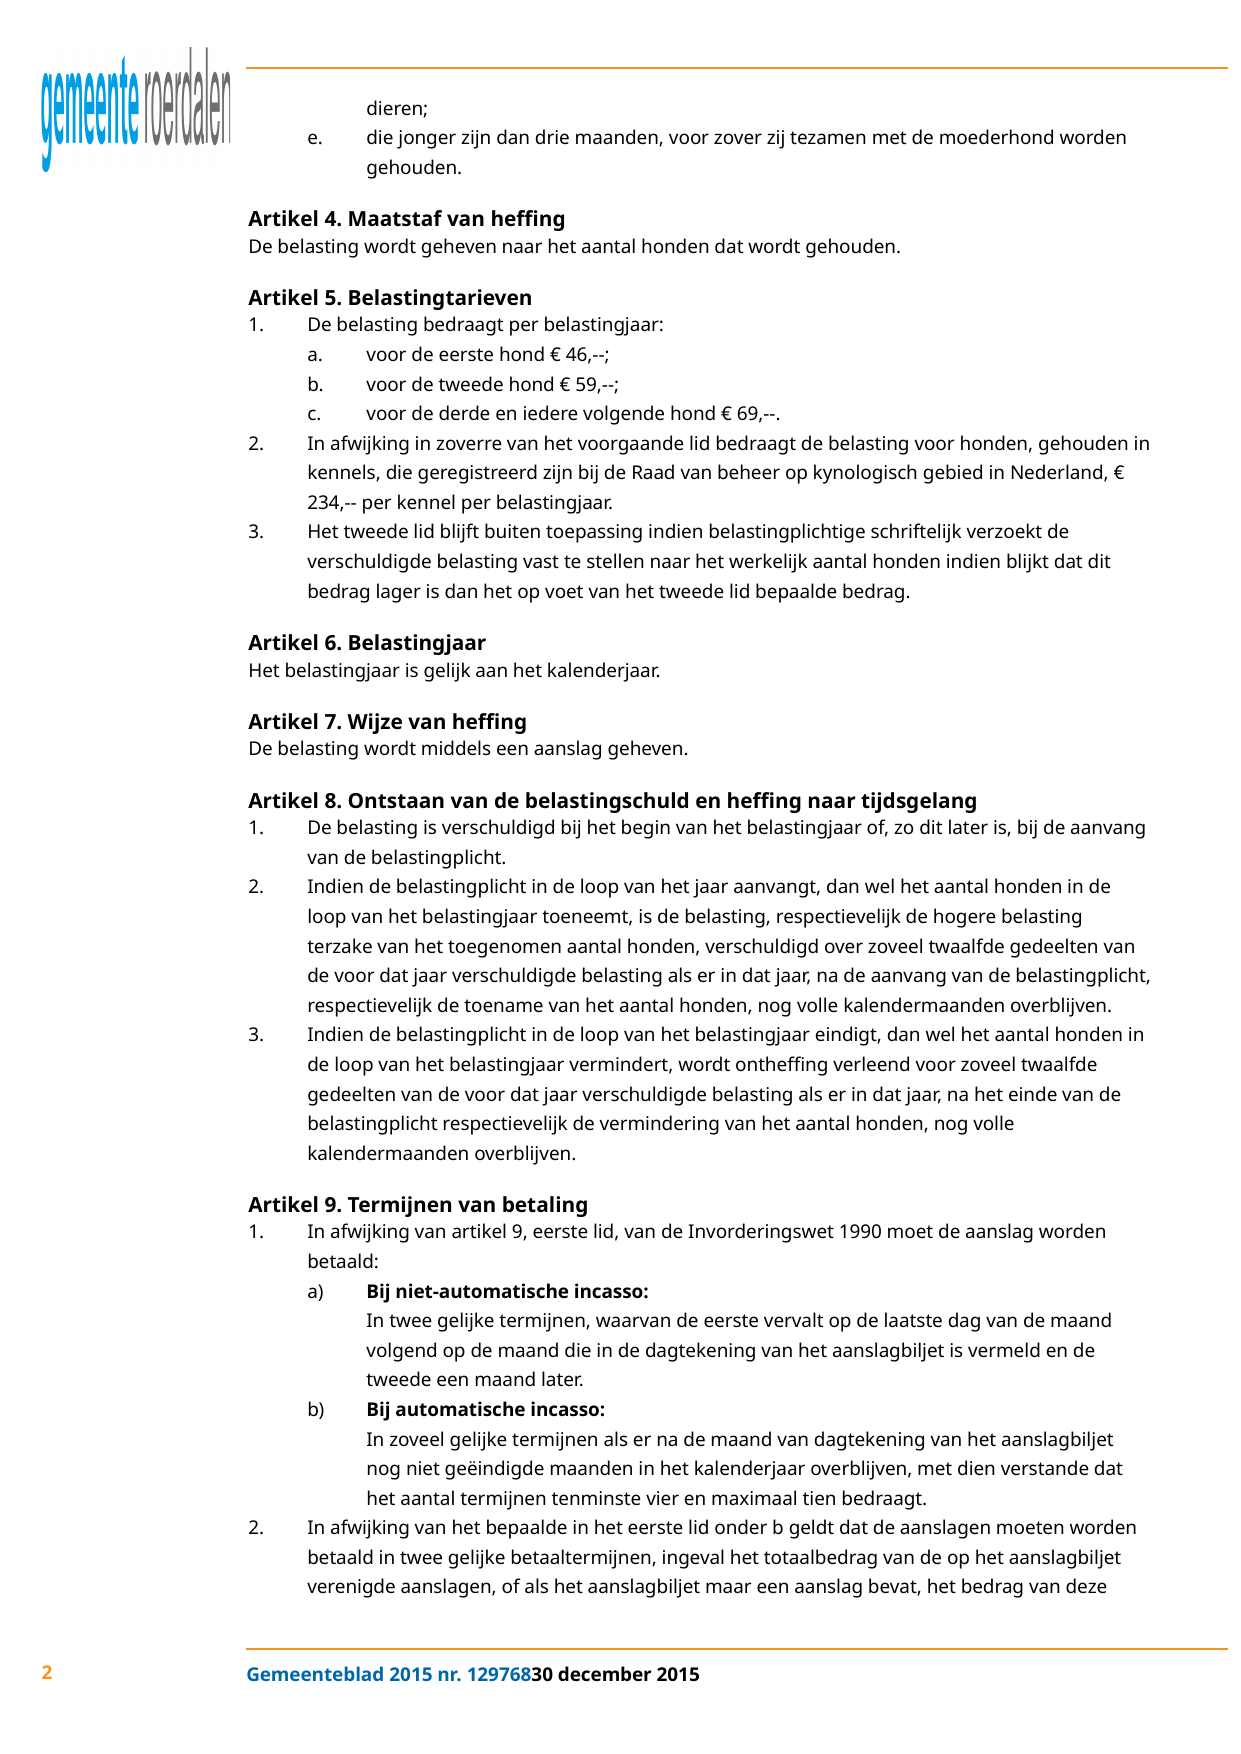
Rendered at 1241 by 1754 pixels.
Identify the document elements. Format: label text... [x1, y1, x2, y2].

list In afwijking van het bepaalde in het eerste lid onder b geldt dat de aanslagen moeten worden betaald in twee gelijke betaaltermijnen, ingeval het totaalbedrag van de op het aanslagbiljet verenigde aanslagen, of als het aanslagbiljet maar een aanslag bevat, het bedrag van deze [248, 1514, 1152, 1599]
list In zoveel gelijke termijnen als er na de maand van dagtekening van het aanslagbiljet nog niet geëindigde maanden in het kalenderjaar overblijven, met dien verstande dat het aantal termijnen tenminste vier en maximaal tien bedraagt. [307, 1426, 1152, 1511]
text Het belastingjaar is gelijk aan het kalenderjaar. [248, 657, 1152, 682]
text Artikel 9. Termijnen van betaling [248, 1190, 1152, 1219]
text Artikel 6. Belastingjaar [248, 628, 1152, 657]
text De belasting wordt geheven naar het aantal honden dat wordt gehouden. [248, 233, 1152, 258]
list Het tweede lid blijft buiten toepassing indien belastingplichtige schriftelijk verzoekt de verschuldigde belasting vast te stellen naar het werkelijk aantal honden indien blijkt dat dit bedrag lager is dan het op voet van het tweede lid bepaalde bedrag. [248, 519, 1152, 604]
list Indien de belastingplicht in de loop van het jaar aanvangt, dan wel het aantal honden in de loop van het belastingjaar toeneemt, is de belasting, respectievelijk de hogere belasting terzake van het toegenomen aantal honden, verschuldigd over zoveel twaalfde gedeelten van de voor dat jaar verschuldigde belasting als er in dat jaar, na de aanvang van de belastingplicht, respectievelijk de toename van het aantal honden, nog volle kalendermaanden overblijven. [248, 874, 1152, 1018]
list die jonger zijn dan drie maanden, voor zover zij tezamen met de moederhond worden gehouden. [307, 124, 1152, 180]
list dieren; [307, 95, 1152, 121]
list In afwijking in zoverre van het voorgaande lid bedraagt de belasting voor honden, gehouden in kennels, die geregistreerd zijn bij de Raad van beheer op kynologisch gebied in Nederland, € 234,-- per kennel per belastingjaar. [248, 430, 1152, 515]
list In twee gelijke termijnen, waarvan de eerste vervalt op de laatste dag van de maand volgend op de maand die in de dagtekening van het aanslagbiljet is vermeld en de tweede een maand later. [307, 1307, 1152, 1392]
list De belasting is verschuldigd bij het begin van het belastingjaar of, zo dit later is, bij de aanvang van de belastingplicht. [248, 814, 1152, 870]
text Artikel 4. Maatstaf van heffing [248, 204, 1152, 233]
list De belasting bedraagt per belastingjaar: [248, 312, 1152, 337]
text Artikel 5. Belastingtarieven [248, 283, 1152, 312]
text Artikel 7. Wijze van heffing [248, 707, 1152, 736]
text De belasting wordt middels een aanslag geheven. [248, 736, 1152, 761]
list voor de tweede hond € 59,--; [307, 371, 1152, 397]
list Bij automatische incasso: [307, 1396, 1152, 1422]
list Bij niet-automatische incasso: [307, 1278, 1152, 1304]
picture [41, 47, 231, 172]
picture [41, 134, 48, 172]
list In afwijking van artikel 9, eerste lid, van de Invorderingswet 1990 moet de aanslag worden betaald: [248, 1219, 1152, 1274]
list voor de eerste hond € 46,--; [307, 341, 1152, 367]
text Artikel 8. Ontstaan van de belastingschuld en heffing naar tijdsgelang [248, 786, 1152, 814]
list voor de derde en iedere volgende hond € 69,--. [307, 400, 1152, 426]
list Indien de belastingplicht in de loop van het belastingjaar eindigt, dan wel het aantal honden in de loop van het belastingjaar vermindert, wordt ontheffing verleend voor zoveel twaalfde gedeelten van de voor dat jaar verschuldigde belasting als er in dat jaar, na het einde van de belastingplicht respectievelijk de vermindering van het aantal honden, nog volle kalendermaanden overblijven. [248, 1022, 1152, 1166]
